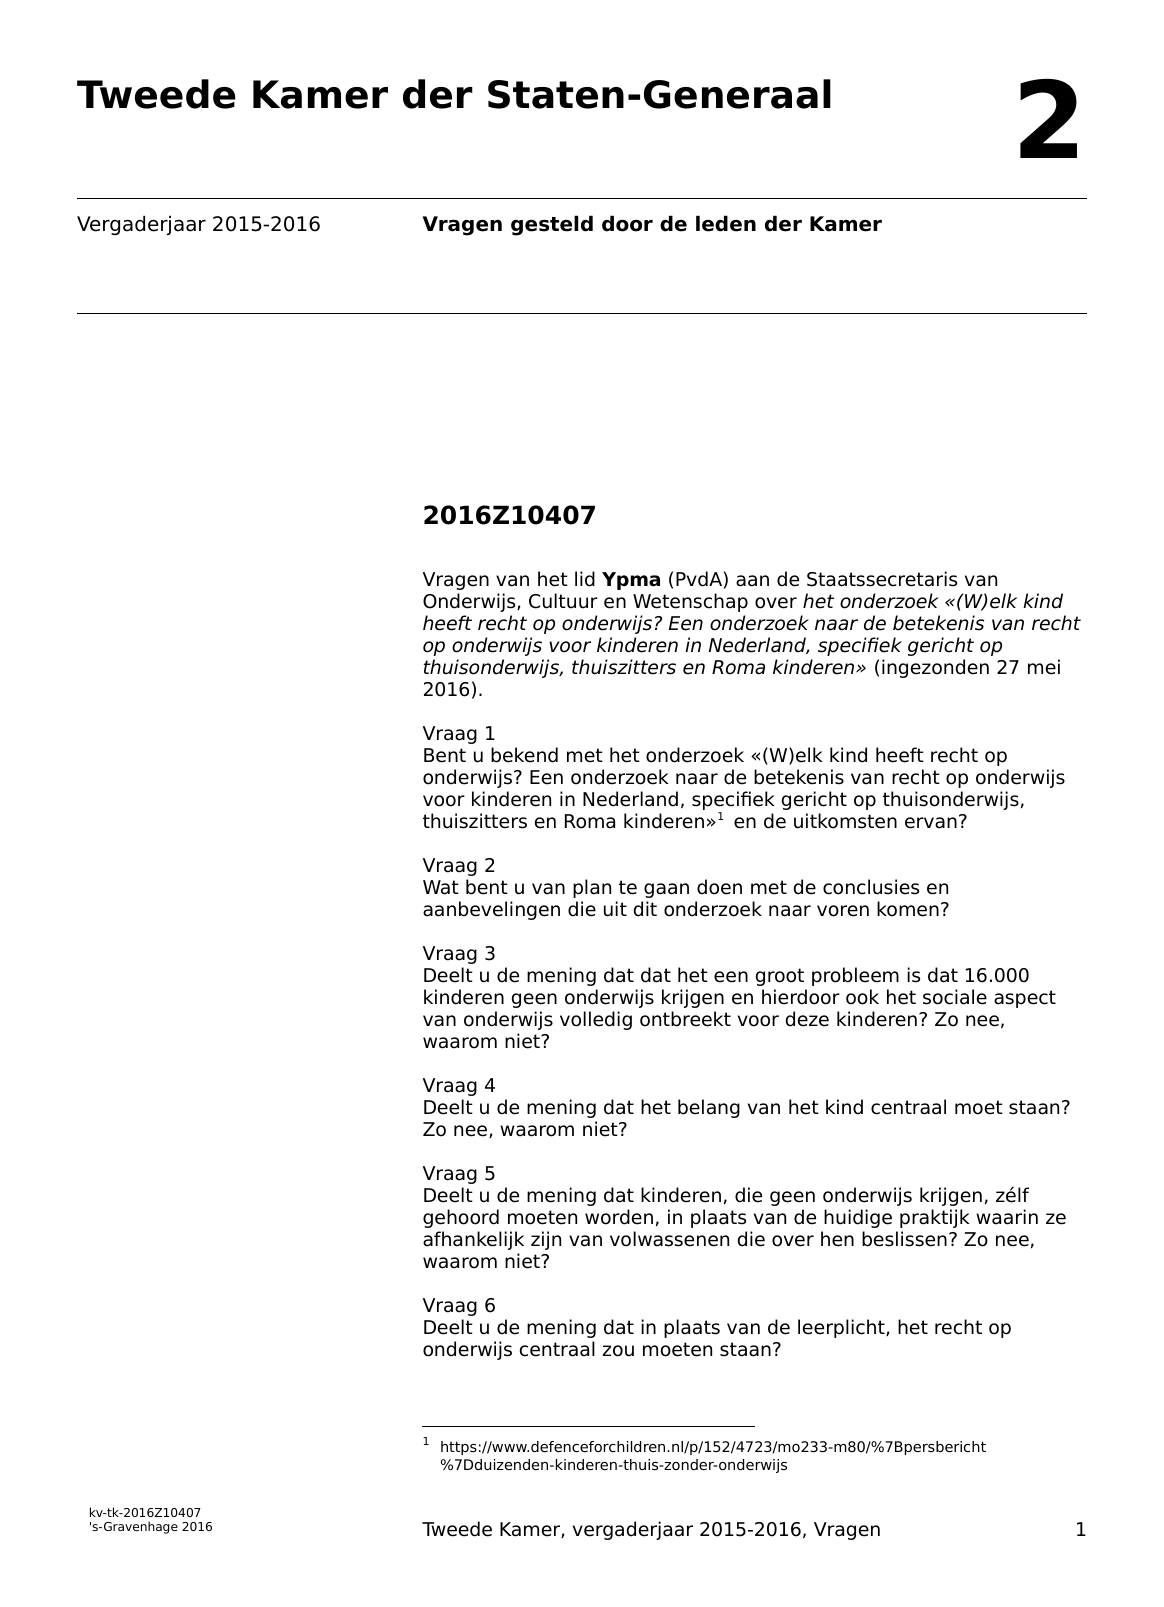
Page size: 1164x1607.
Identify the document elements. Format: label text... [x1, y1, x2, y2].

text Deelt u de mening dat in plaats van de leerplicht, het recht op onderwijs centraal zou moeten staan? [422, 1317, 1087, 1361]
table_cell Vragen gesteld door de leden der Kamer [422, 199, 1087, 313]
text Vraag 1 [422, 723, 1087, 745]
text 's-Gravenhage 2016 [88, 1520, 323, 1534]
text Bent u bekend met het onderzoek «(W)elk kind heeft recht op onderwijs? Een onderzoek naar de betekenis van recht op onderwijs voor kinderen in Nederland, specifiek gericht op thuisonderwijs, thuiszitters en Roma kinderen» en de uitkomsten ervan? [422, 745, 1087, 833]
text Vraag 3 [422, 943, 1087, 965]
text Deelt u de mening dat kinderen, die geen onderwijs krijgen, zélf gehoord moeten worden, in plaats van de huidige praktijk waarin ze afhankelijk zijn van volwassenen die over hen beslissen? Zo nee, waarom niet? [422, 1185, 1087, 1273]
text kv-tk-2016Z10407 [88, 1506, 323, 1520]
text Vragen van het lid Ypma (PvdA) aan de Staatssecretaris van Onderwijs, Cultuur en Wetenschap over het onderzoek «(W)elk kind heeft recht op onderwijs? Een onderzoek naar de betekenis van recht op onderwijs voor kinderen in Nederland, specifiek gericht op thuisonderwijs, thuiszitters en Roma kinderen» (ingezonden 27 mei 2016). [422, 569, 1087, 701]
text Deelt u de mening dat dat het een groot probleem is dat 16.000 kinderen geen onderwijs krijgen en hierdoor ook het sociale aspect van onderwijs volledig ontbreekt voor deze kinderen? Zo nee, waarom niet? [422, 965, 1087, 1053]
text Vraag 5 [422, 1163, 1087, 1185]
text Vraag 2 [422, 855, 1087, 877]
table_header Tweede Kamer der Staten-Generaal [77, 59, 886, 198]
table_cell Vergaderjaar 2015-2016 [77, 199, 422, 313]
text Wat bent u van plan te gaan doen met de conclusies en aanbevelingen die uit dit onderzoek naar voren komen? [422, 877, 1087, 921]
text Vraag 6 [422, 1295, 1087, 1317]
text https://www.defenceforchildren.nl/p/152/4723/mo233-m80/%7Bpersbericht%7Dduizenden-kinderen-thuis-zonder-onderwijs [422, 1435, 1087, 1474]
table_header 2 [886, 59, 1087, 198]
text 2016Z10407 [422, 501, 1087, 531]
text Deelt u de mening dat het belang van het kind centraal moet staan? Zo nee, waarom niet? [422, 1097, 1087, 1141]
text Vraag 4 [422, 1075, 1087, 1097]
